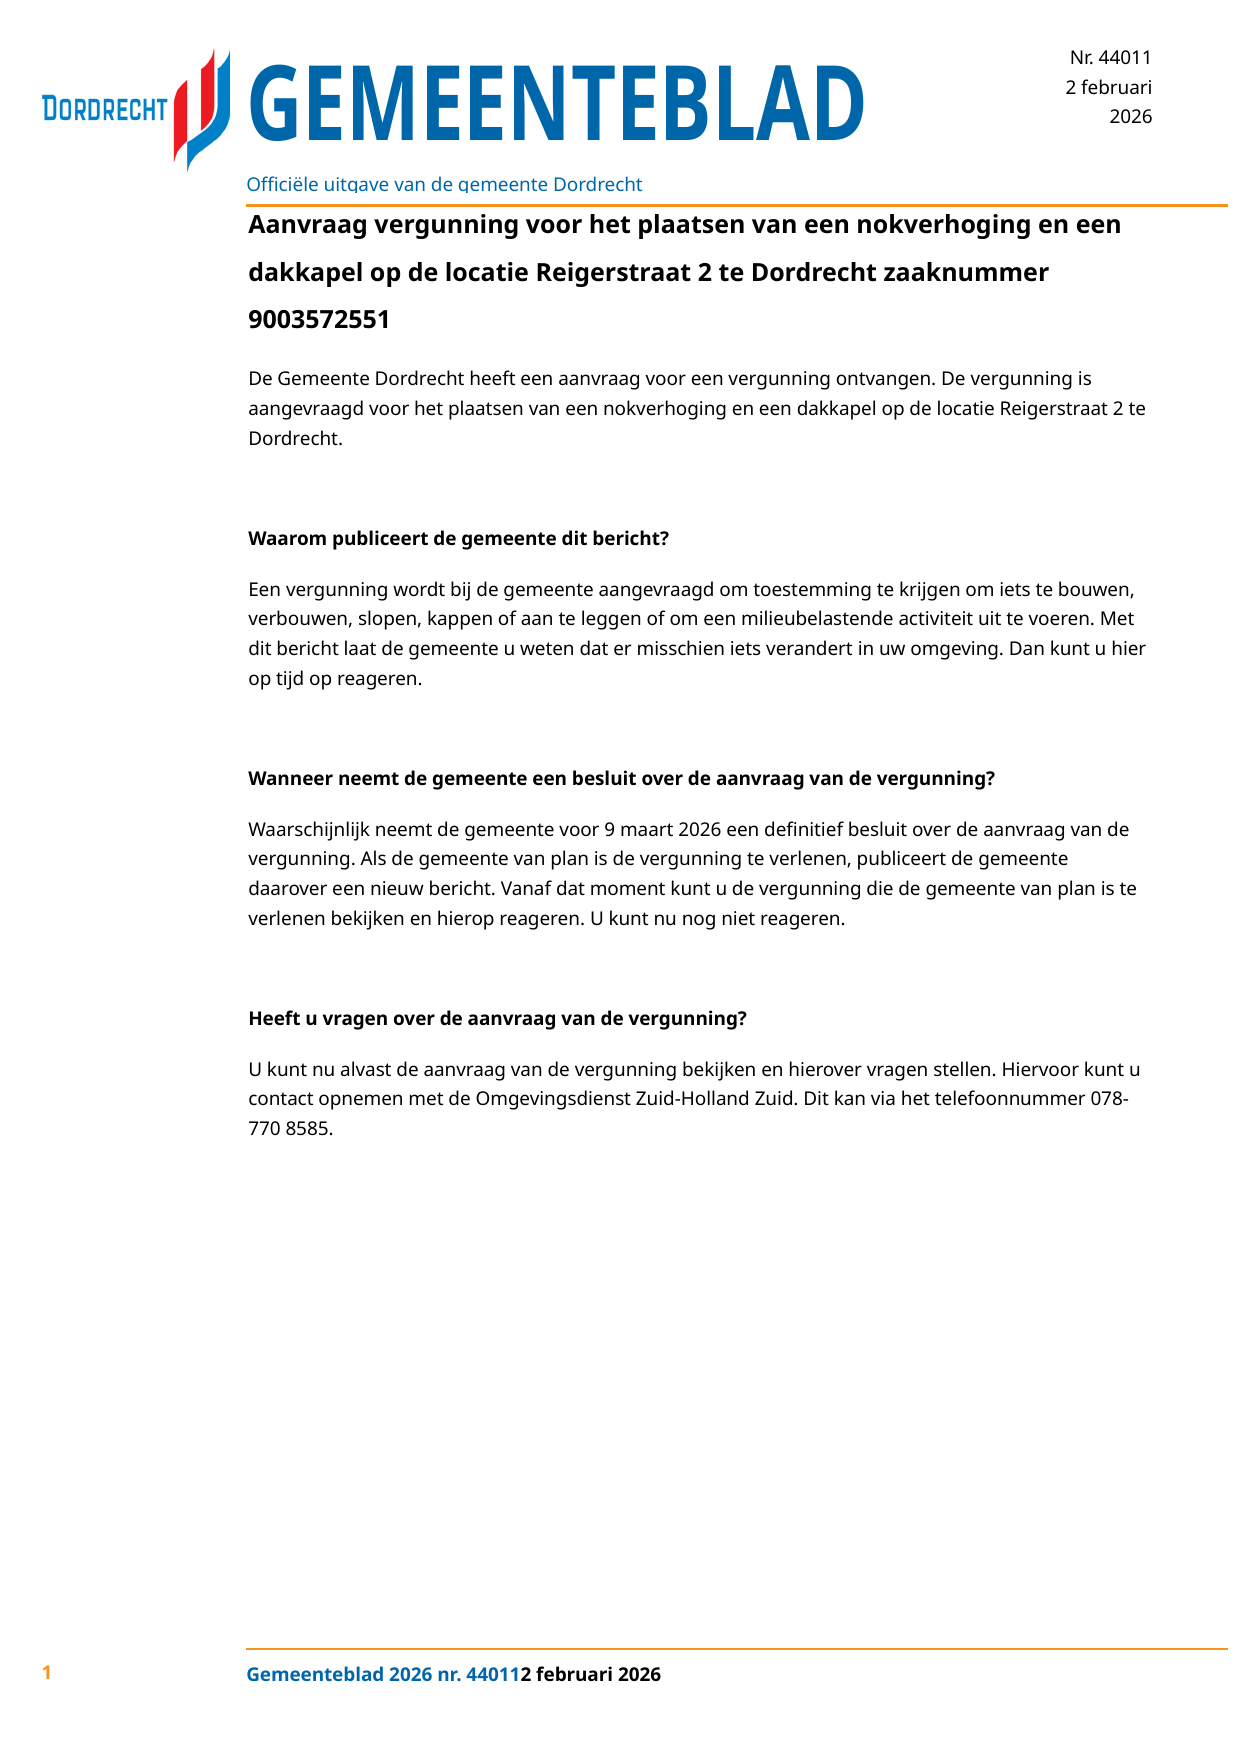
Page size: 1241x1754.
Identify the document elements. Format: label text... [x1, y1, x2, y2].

text Wanneer neemt de gemeente een besluit over de aanvraag van de vergunning? [248, 766, 1152, 791]
text Waarom publiceert de gemeente dit bericht? [248, 526, 1152, 551]
text Waarschijnlijk neemt de gemeente voor 9 maart 2026 een definitief besluit over de aanvraag van de vergunning. Als de gemeente van plan is de vergunning te verlenen, publiceert de gemeente daarover een nieuw bericht. Vanaf dat moment kunt u de vergunning die de gemeente van plan is te verlenen bekijken en hierop reageren. U kunt nu nog niet reageren. [248, 816, 1152, 930]
picture [41, 47, 231, 172]
text De Gemeente Dordrecht heeft een aanvraag voor een vergunning ontvangen. De vergunning is aangevraagd voor het plaatsen van een nokverhoging en een dakkapel op de locatie Reigerstraat 2 te Dordrecht. [248, 366, 1152, 450]
text Een vergunning wordt bij de gemeente aangevraagd om toestemming te krijgen om iets te bouwen, verbouwen, slopen, kappen of aan te leggen of om een milieubelastende activiteit uit te voeren. Met dit bericht laat de gemeente u weten dat er misschien iets verandert in uw omgeving. Dan kunt u hier op tijd op reageren. [248, 576, 1152, 690]
text Heeft u vragen over de aanvraag van de vergunning? [248, 1006, 1152, 1031]
text U kunt nu alvast de aanvraag van de vergunning bekijken en hierover vragen stellen. Hiervoor kunt u contact opnemen met de Omgevingsdienst Zuid-Holland Zuid. Dit kan via het telefoonnummer 078-770 8585. [248, 1056, 1152, 1141]
text Aanvraag vergunning voor het plaatsen van een nokverhoging en een dakkapel op de locatie Reigerstraat 2 te Dordrecht zaaknummer 9003572551 [248, 207, 1152, 336]
